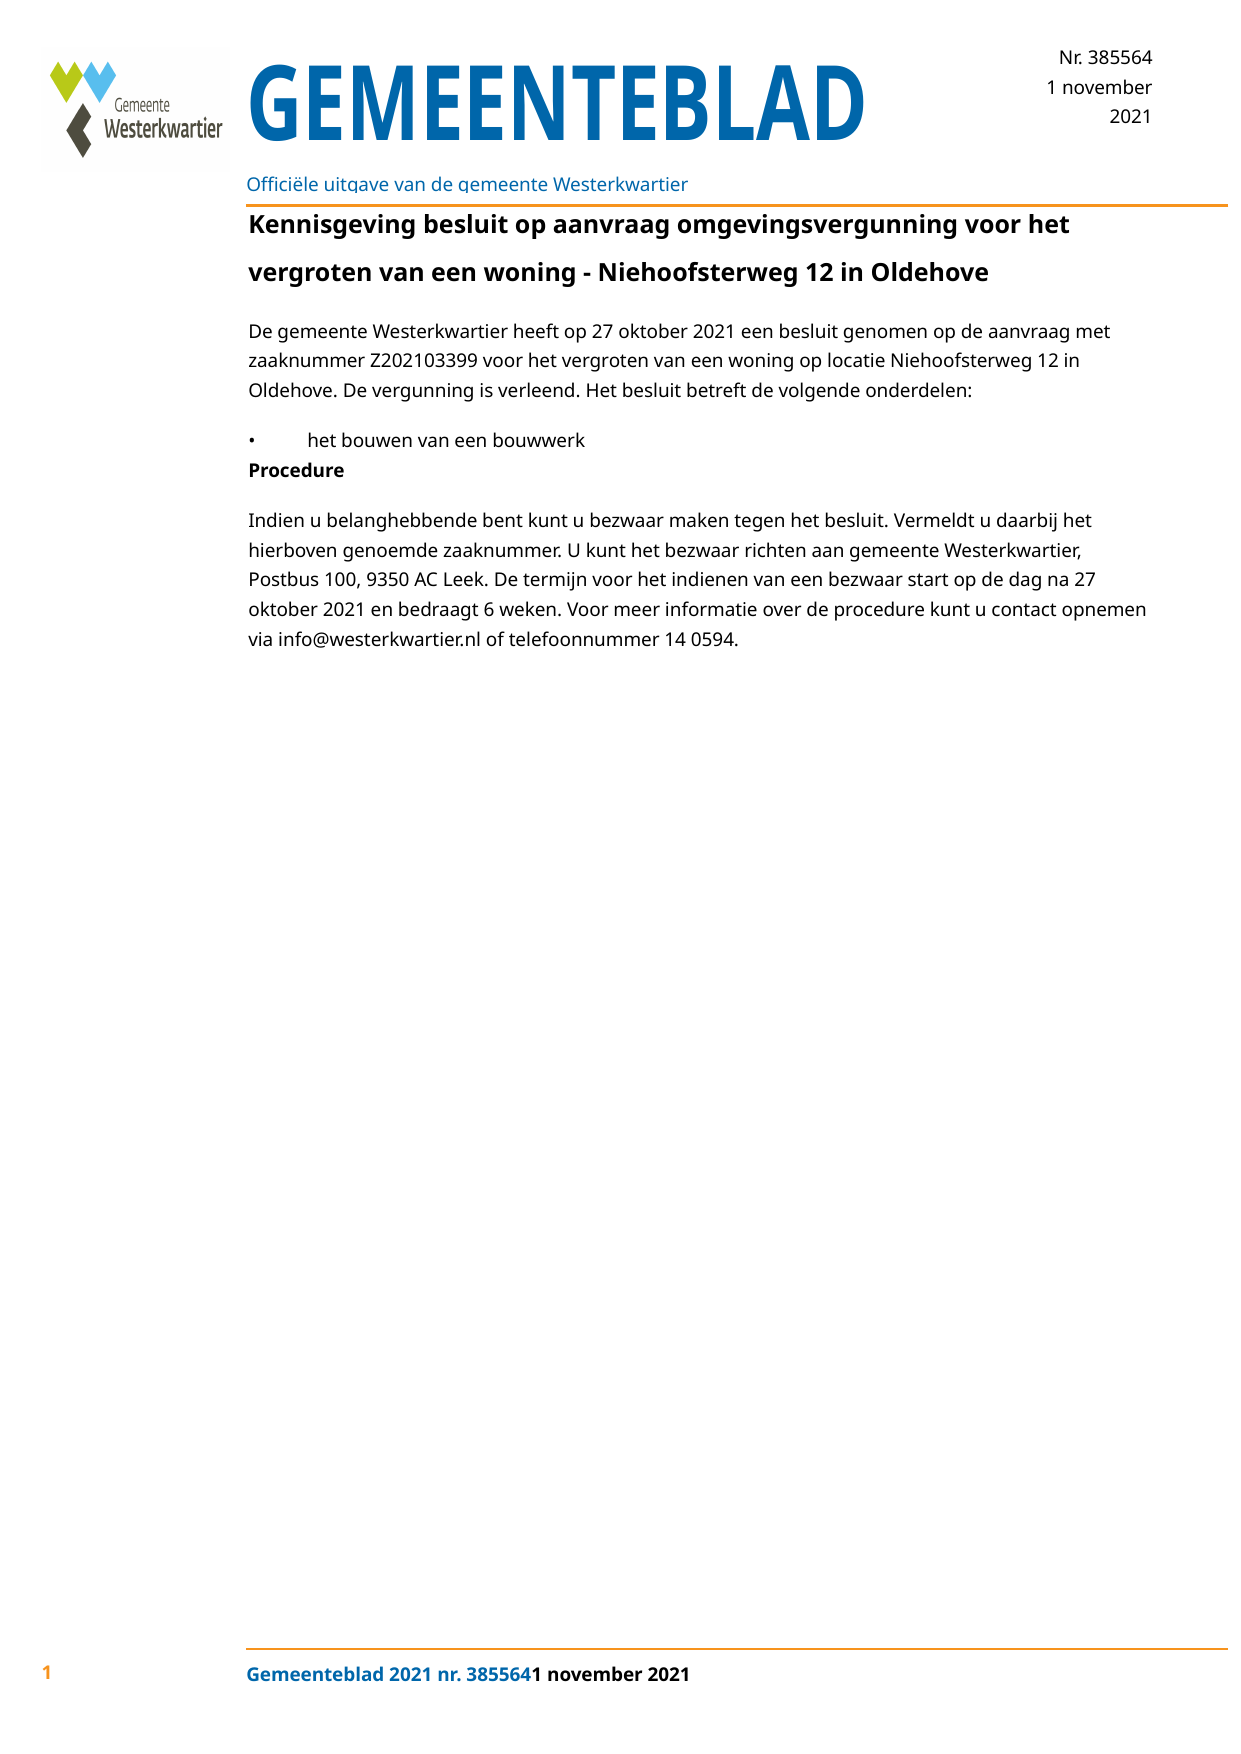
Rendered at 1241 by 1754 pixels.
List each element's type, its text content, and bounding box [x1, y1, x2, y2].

text De gemeente Westerkwartier heeft op 27 oktober 2021 een besluit genomen op de aanvraag met zaaknummer Z202103399 voor het vergroten van een woning op locatie Niehoofsterweg 12 in Oldehove. De vergunning is verleend. Het besluit betreft de volgende onderdelen: [248, 318, 1152, 403]
list het bouwen van een bouwwerk [248, 427, 1152, 453]
picture [41, 47, 231, 172]
text Indien u belanghebbende bent kunt u bezwaar maken tegen het besluit. Vermeldt u daarbij het hierboven genoemde zaaknummer. U kunt het bezwaar richten aan gemeente Westerkwartier, Postbus 100, 9350 AC Leek. De termijn voor het indienen van een bezwaar start op de dag na 27 oktober 2021 en bedraagt 6 weken. Voor meer informatie over de procedure kunt u contact opnemen via info@westerkwartier.nl of telefoonnummer 14 0594. [248, 507, 1152, 652]
text Procedure [248, 457, 1152, 483]
text Kennisgeving besluit op aanvraag omgevingsvergunning voor het vergroten van een woning - Niehoofsterweg 12 in Oldehove [248, 207, 1152, 288]
